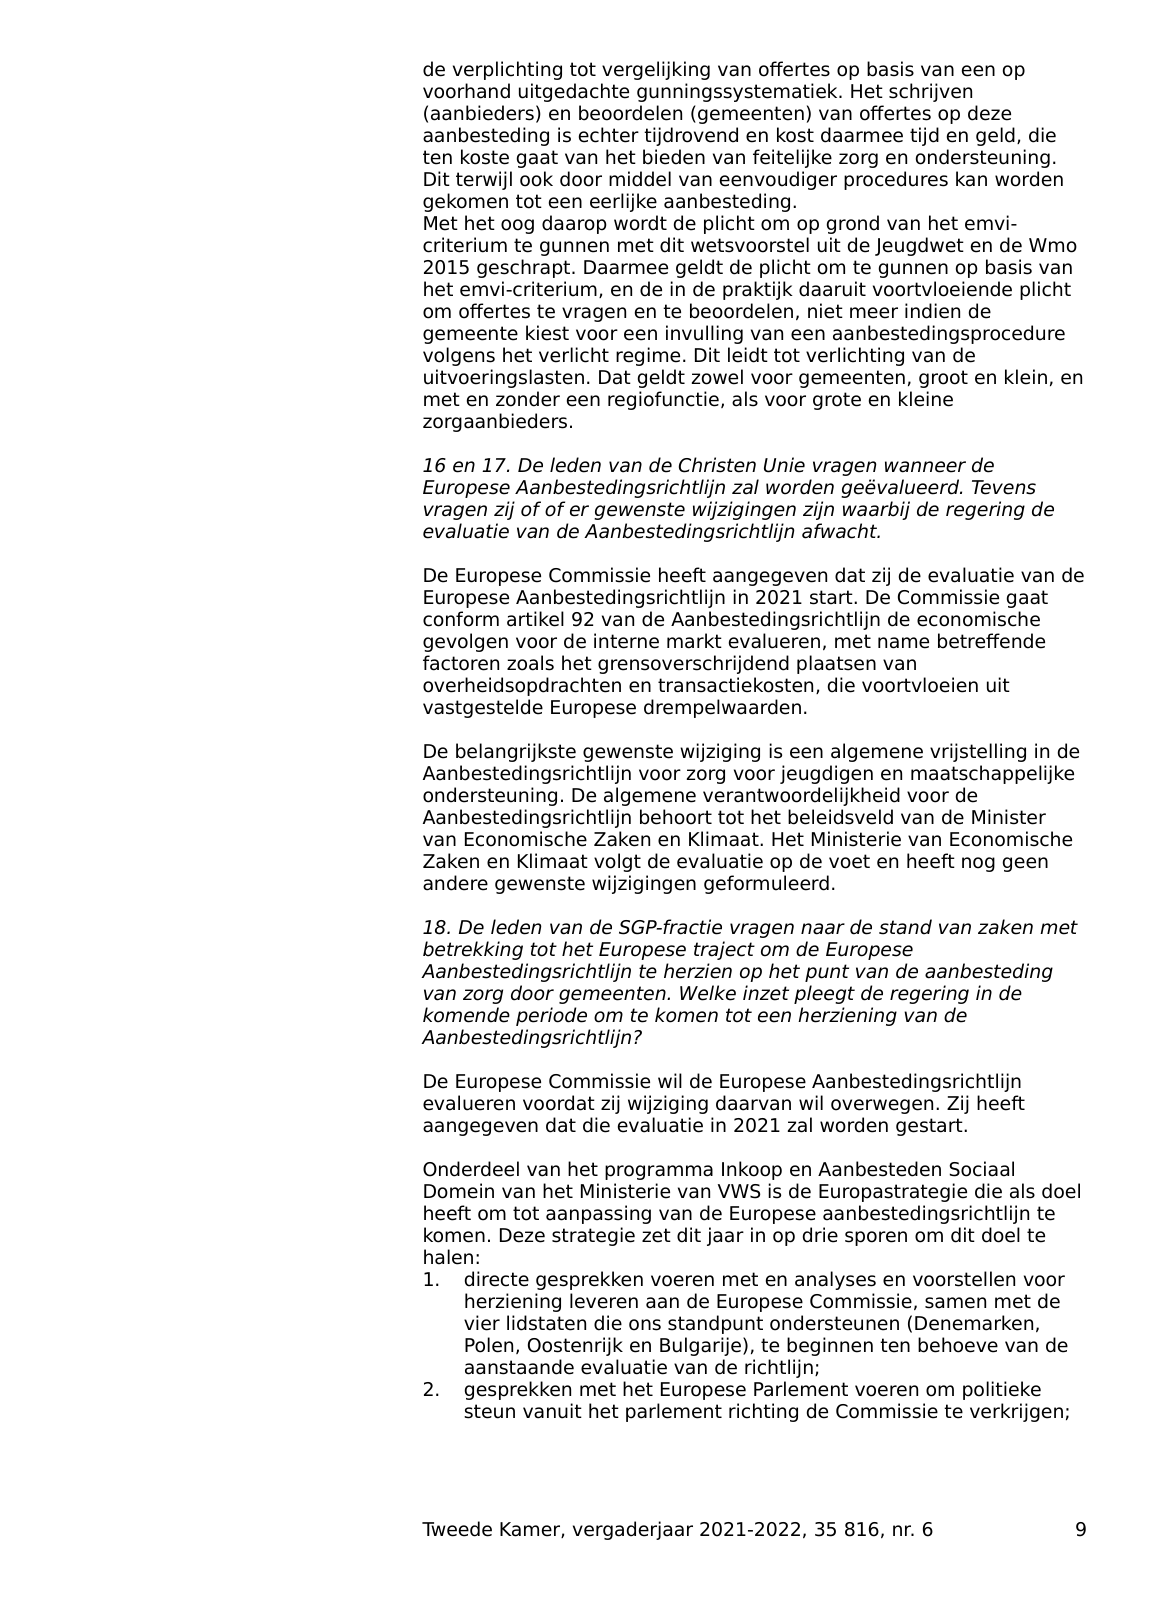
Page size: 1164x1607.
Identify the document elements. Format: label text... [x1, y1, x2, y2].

text 2. gesprekken met het Europese Parlement voeren om politieke steun vanuit het parlement richting de Commissie te verkrijgen; [422, 1379, 1087, 1423]
text de verplichting tot vergelijking van offertes op basis van een op voorhand uitgedachte gunningssystematiek. Het schrijven (aanbieders) en beoordelen (gemeenten) van offertes op deze aanbesteding is echter tijdrovend en kost daarmee tijd en geld, die ten koste gaat van het bieden van feitelijke zorg en ondersteuning. Dit terwijl ook door middel van eenvoudiger procedures kan worden gekomen tot een eerlijke aanbesteding. [422, 59, 1087, 213]
text De belangrijkste gewenste wijziging is een algemene vrijstelling in de Aanbestedingsrichtlijn voor zorg voor jeugdigen en maatschappelijke ondersteuning. De algemene verantwoordelijkheid voor de Aanbestedingsrichtlijn behoort tot het beleidsveld van de Minister van Economische Zaken en Klimaat. Het Ministerie van Economische Zaken en Klimaat volgt de evaluatie op de voet en heeft nog geen andere gewenste wijzigingen geformuleerd. [422, 741, 1087, 895]
text 1. directe gesprekken voeren met en analyses en voorstellen voor herziening leveren aan de Europese Commissie, samen met de vier lidstaten die ons standpunt ondersteunen (Denemarken, Polen, Oostenrijk en Bulgarije), te beginnen ten behoeve van de aanstaande evaluatie van de richtlijn; [422, 1269, 1087, 1379]
text De Europese Commissie wil de Europese Aanbestedingsrichtlijn evalueren voordat zij wijziging daarvan wil overwegen. Zij heeft aangegeven dat die evaluatie in 2021 zal worden gestart. [422, 1071, 1087, 1137]
text De Europese Commissie heeft aangegeven dat zij de evaluatie van de Europese Aanbestedingsrichtlijn in 2021 start. De Commissie gaat conform artikel 92 van de Aanbestedingsrichtlijn de economische gevolgen voor de interne markt evalueren, met name betreffende factoren zoals het grensoverschrijdend plaatsen van overheidsopdrachten en transactiekosten, die voortvloeien uit vastgestelde Europese drempelwaarden. [422, 565, 1087, 719]
text 16 en 17. De leden van de Christen Unie vragen wanneer de Europese Aanbestedingsrichtlijn zal worden geëvalueerd. Tevens vragen zij of of er gewenste wijzigingen zijn waarbij de regering de evaluatie van de Aanbestedingsrichtlijn afwacht. [422, 455, 1087, 543]
text Met het oog daarop wordt de plicht om op grond van het emvi-criterium te gunnen met dit wetsvoorstel uit de Jeugdwet en de Wmo 2015 geschrapt. Daarmee geldt de plicht om te gunnen op basis van het emvi-criterium, en de in de praktijk daaruit voortvloeiende plicht om offertes te vragen en te beoordelen, niet meer indien de gemeente kiest voor een invulling van een aanbestedingsprocedure volgens het verlicht regime. Dit leidt tot verlichting van de uitvoeringslasten. Dat geldt zowel voor gemeenten, groot en klein, en met en zonder een regiofunctie, als voor grote en kleine zorgaanbieders. [422, 213, 1087, 433]
text Onderdeel van het programma Inkoop en Aanbesteden Sociaal Domein van het Ministerie van VWS is de Europastrategie die als doel heeft om tot aanpassing van de Europese aanbestedingsrichtlijn te komen. Deze strategie zet dit jaar in op drie sporen om dit doel te halen: [422, 1159, 1087, 1269]
text 18. De leden van de SGP-fractie vragen naar de stand van zaken met betrekking tot het Europese traject om de Europese Aanbestedingsrichtlijn te herzien op het punt van de aanbesteding van zorg door gemeenten. Welke inzet pleegt de regering in de komende periode om te komen tot een herziening van de Aanbestedingsrichtlijn? [422, 917, 1087, 1049]
